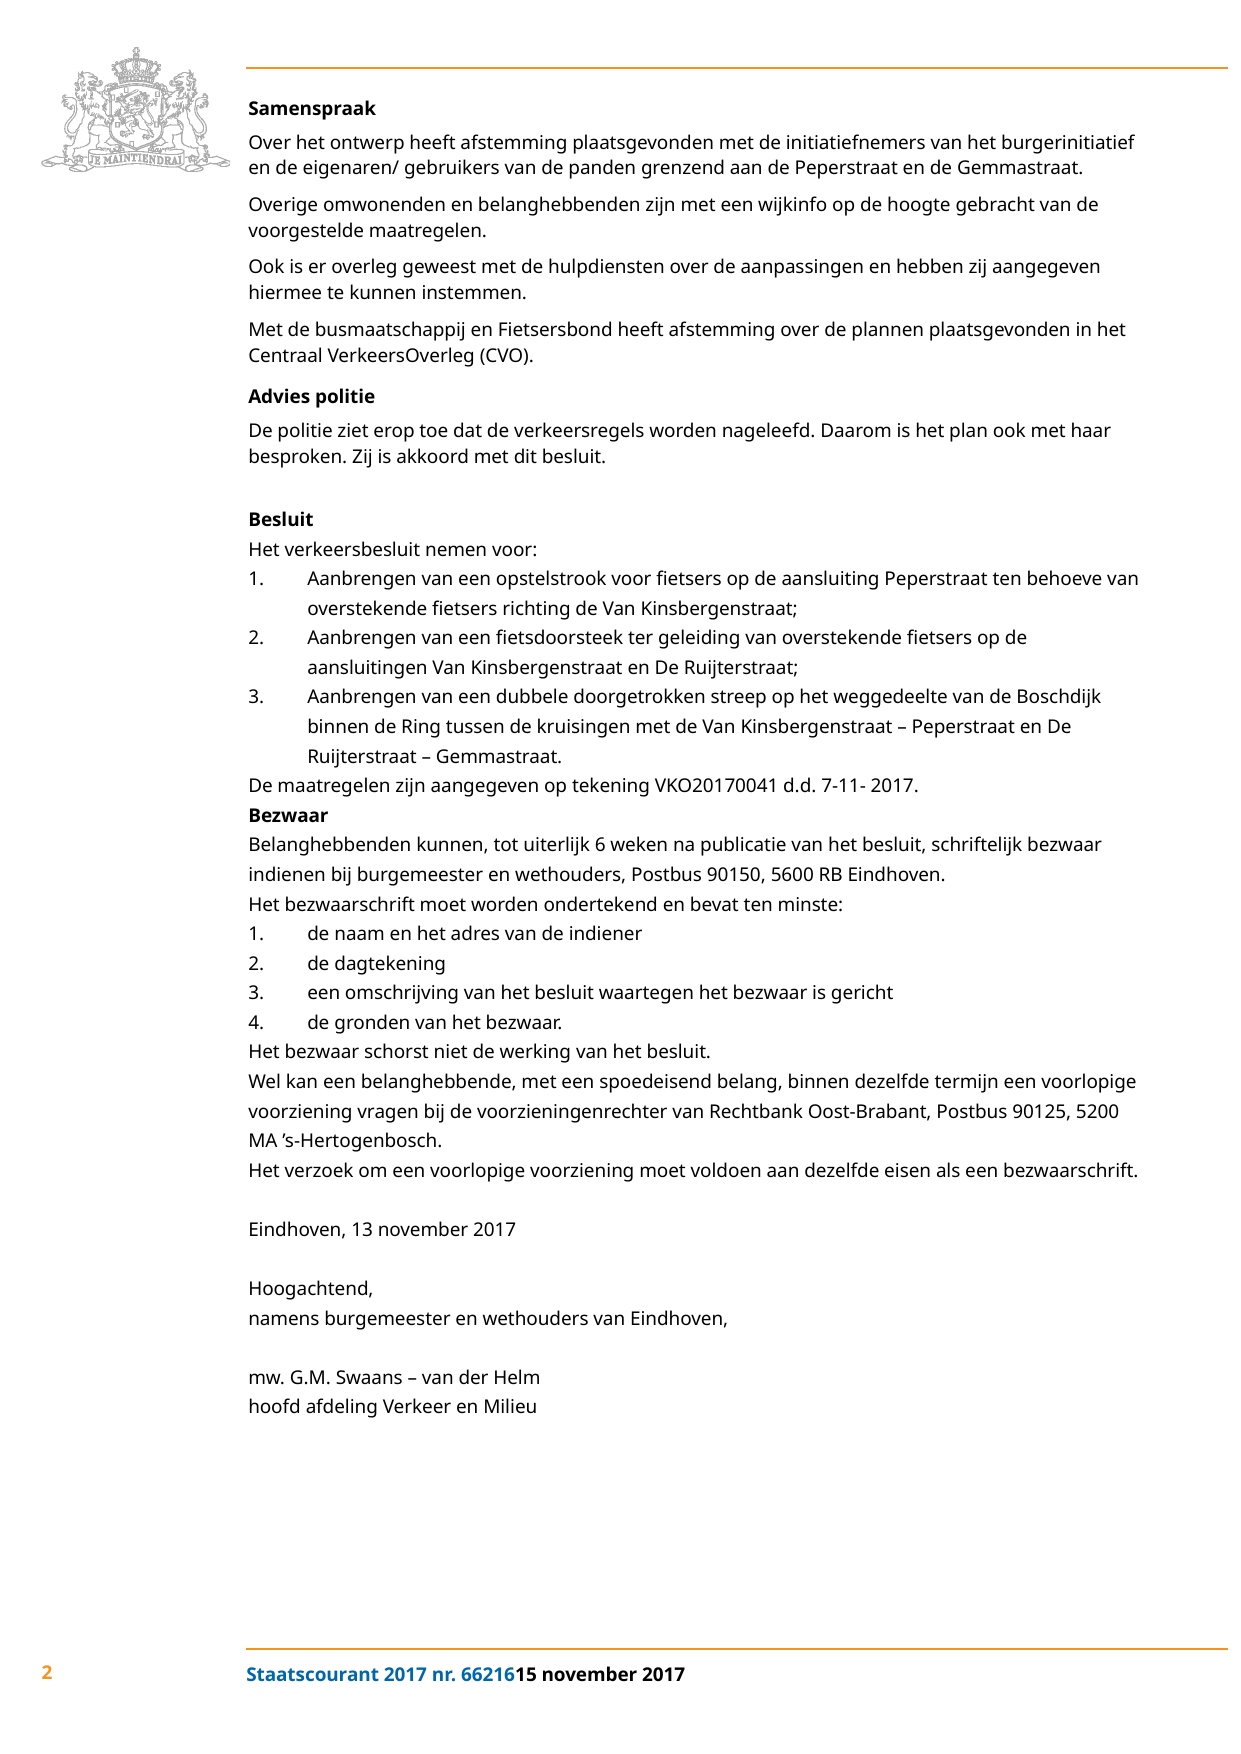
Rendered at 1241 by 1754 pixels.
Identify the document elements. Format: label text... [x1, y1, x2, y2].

text Samenspraak [248, 95, 1152, 121]
text Advies politie [248, 384, 1152, 409]
text Het verkeersbesluit nemen voor: [248, 536, 1152, 561]
list de dagtekening [248, 950, 1152, 976]
text Over het ontwerp heeft afstemming plaatsgevonden met de initiatiefnemers van het burgerinitiatief en de eigenaren/ gebruikers van de panden grenzend aan de Peperstraat en de Gemmastraat. [248, 129, 1152, 180]
text Bezwaar [248, 802, 1152, 828]
text De maatregelen zijn aangegeven op tekening VKO20170041 d.d. 7-11- 2017. [248, 772, 1152, 798]
text Het verzoek om een voorlopige voorziening moet voldoen aan dezelfde eisen als een bezwaarschrift. [248, 1157, 1152, 1183]
list Aanbrengen van een dubbele doorgetrokken streep op het weggedeelte van de Boschdijk binnen de Ring tussen de kruisingen met de Van Kinsbergenstraat – Peperstraat en De Ruijterstraat – Gemmastraat. [248, 684, 1152, 768]
picture [41, 47, 231, 172]
text Besluit [248, 506, 1152, 532]
text Het bezwaarschrift moet worden ondertekend en bevat ten minste: [248, 891, 1152, 916]
text Hoogachtend, [248, 1275, 1152, 1301]
list de gronden van het bezwaar. [248, 1009, 1152, 1035]
list een omschrijving van het besluit waartegen het bezwaar is gericht [248, 979, 1152, 1005]
text mw. G.M. Swaans – van der Helm [248, 1364, 1152, 1390]
text Eindhoven, 13 november 2017 [248, 1216, 1152, 1242]
text Het bezwaar schorst niet de werking van het besluit. [248, 1039, 1152, 1064]
text Ook is er overleg geweest met de hulpdiensten over de aanpassingen en hebben zij aangegeven hiermee te kunnen instemmen. [248, 254, 1152, 305]
text hoofd afdeling Verkeer en Milieu [248, 1394, 1152, 1419]
text Wel kan een belanghebbende, met een spoedeisend belang, binnen dezelfde termijn een voorlopige voorziening vragen bij de voorzieningenrechter van Rechtbank Oost-Brabant, Postbus 90125, 5200 MA ’s-Hertogenbosch. [248, 1068, 1152, 1153]
text Met de busmaatschappij en Fietsersbond heeft afstemming over de plannen plaatsgevonden in het Centraal VerkeersOverleg (CVO). [248, 316, 1152, 367]
text Belanghebbenden kunnen, tot uiterlijk 6 weken na publicatie van het besluit, schriftelijk bezwaar indienen bij burgemeester en wethouders, Postbus 90150, 5600 RB Eindhoven. [248, 832, 1152, 887]
list Aanbrengen van een opstelstrook voor fietsers op de aansluiting Peperstraat ten behoeve van overstekende fietsers richting de Van Kinsbergenstraat; [248, 565, 1152, 621]
list Aanbrengen van een fietsdoorsteek ter geleiding van overstekende fietsers op de aansluitingen Van Kinsbergenstraat en De Ruijterstraat; [248, 624, 1152, 680]
list de naam en het adres van de indiener [248, 920, 1152, 946]
text namens burgemeester en wethouders van Eindhoven, [248, 1305, 1152, 1331]
text Overige omwonenden en belanghebbenden zijn met een wijkinfo op de hoogte gebracht van de voorgestelde maatregelen. [248, 191, 1152, 243]
text De politie ziet erop toe dat de verkeersregels worden nageleefd. Daarom is het plan ook met haar besproken. Zij is akkoord met dit besluit. [248, 418, 1152, 469]
